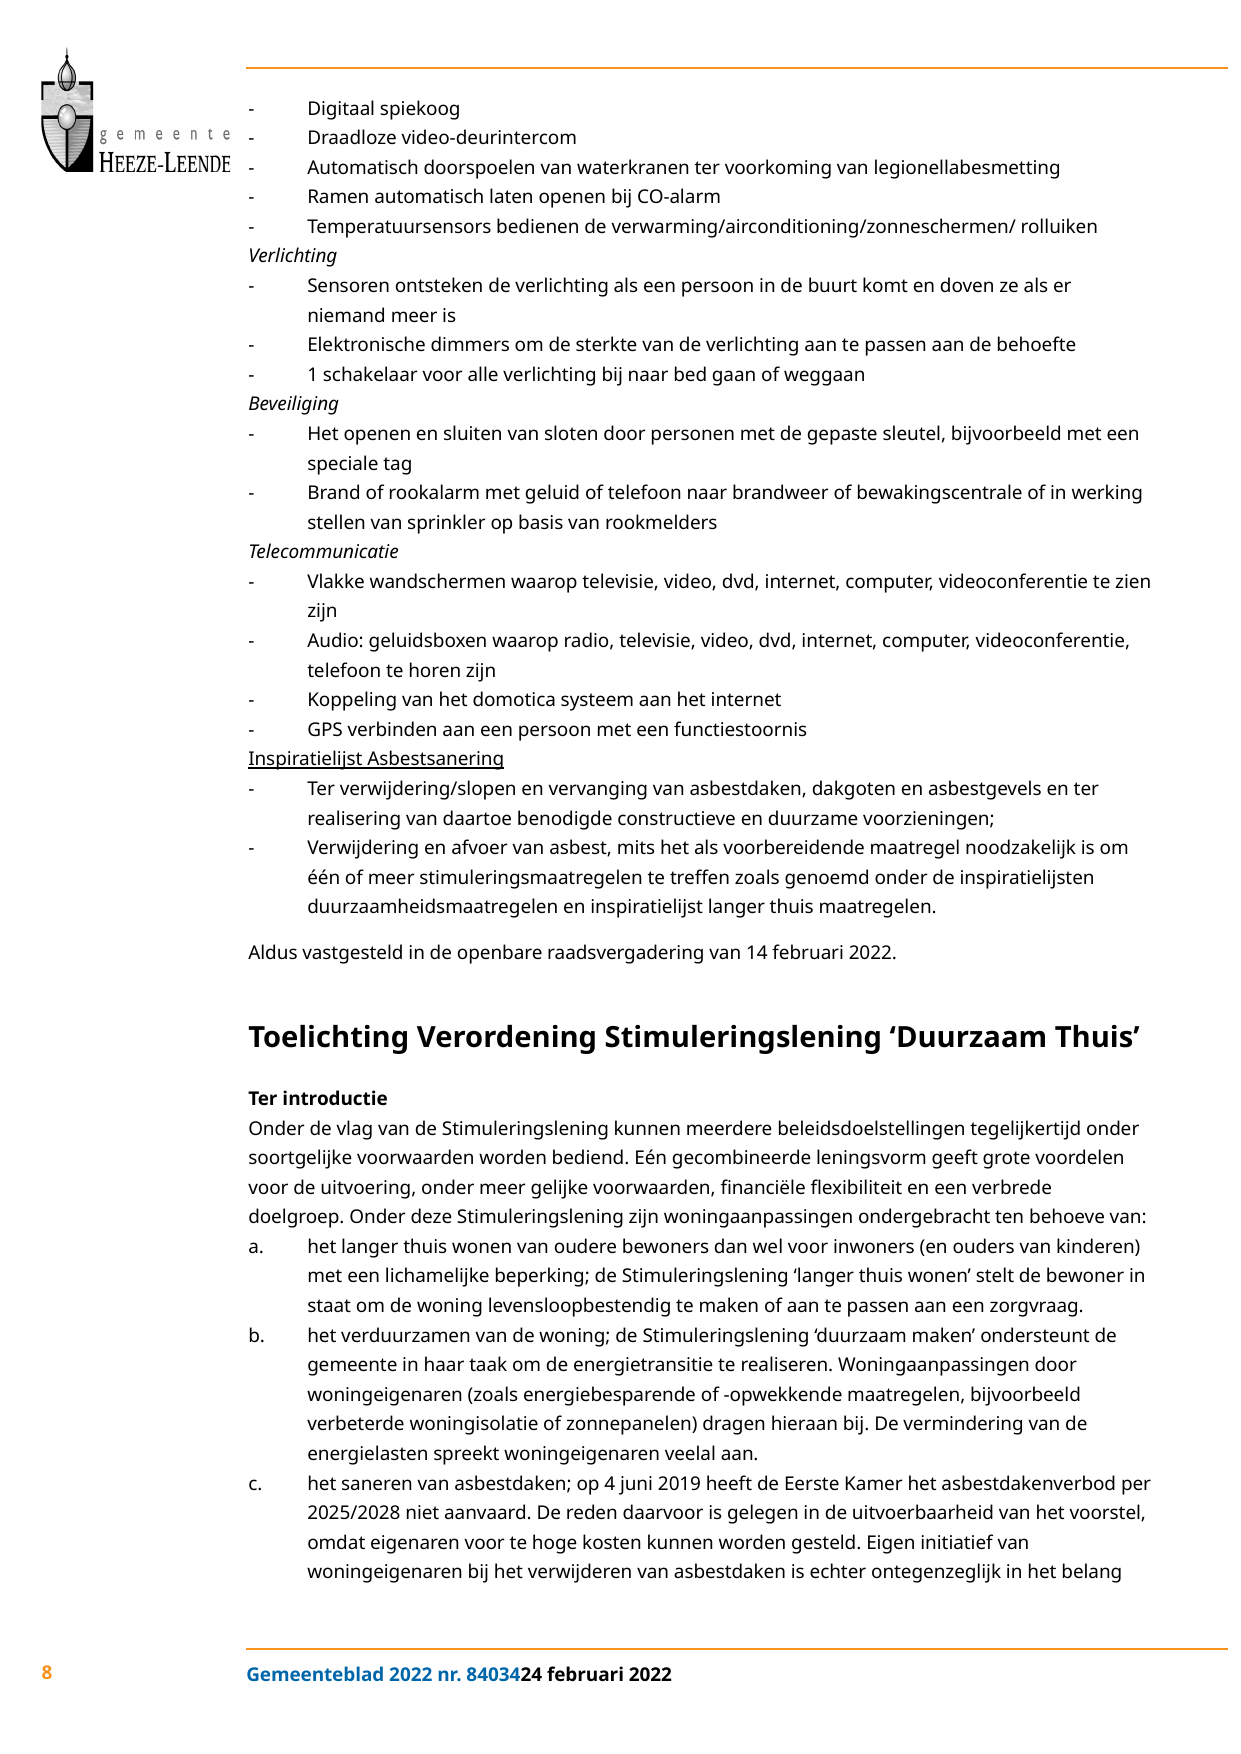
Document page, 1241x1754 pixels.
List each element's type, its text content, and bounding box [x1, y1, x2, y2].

list Digitaal spiekoog [248, 95, 1152, 121]
text Ter introductie [248, 1085, 1152, 1111]
list Audio: geluidsboxen waarop radio, televisie, video, dvd, internet, computer, videoconferentie, telefoon te horen zijn [248, 627, 1152, 683]
text Inspiratielijst Asbestsanering [248, 746, 1152, 771]
text Beveiliging [248, 391, 1152, 416]
text Telecommunicatie [248, 538, 1152, 564]
list Vlakke wandschermen waarop televisie, video, dvd, internet, computer, videoconferentie te zien zijn [248, 568, 1152, 623]
list het langer thuis wonen van oudere bewoners dan wel voor inwoners (en ouders van kinderen) met een lichamelijke beperking; de Stimuleringslening ‘langer thuis wonen’ stelt de bewoner in staat om de woning levensloopbestendig te maken of aan te passen aan een zorgvraag. [248, 1233, 1152, 1318]
list Verwijdering en afvoer van asbest, mits het als voorbereidende maatregel noodzakelijk is om één of meer stimuleringsmaatregelen te treffen zoals genoemd onder de inspiratielijsten duurzaamheidsmaatregelen en inspiratielijst langer thuis maatregelen. [248, 834, 1152, 919]
list Brand of rookalarm met geluid of telefoon naar brandweer of bewakingscentrale of in werking stellen van sprinkler op basis van rookmelders [248, 479, 1152, 535]
list Ter verwijdering/slopen en vervanging van asbestdaken, dakgoten en asbestgevels en ter realisering van daartoe benodigde constructieve en duurzame voorzieningen; [248, 775, 1152, 831]
list Koppeling van het domotica systeem aan het internet [248, 686, 1152, 712]
text Onder de vlag van de Stimuleringslening kunnen meerdere beleidsdoelstellingen tegelijkertijd onder soortgelijke voorwaarden worden bediend. Eén gecombineerde leningsvorm geeft grote voordelen voor de uitvoering, onder meer gelijke voorwaarden, financiële flexibiliteit en een verbrede doelgroep. Onder deze Stimuleringslening zijn woningaanpassingen ondergebracht ten behoeve van: [248, 1115, 1152, 1229]
list Automatisch doorspoelen van waterkranen ter voorkoming van legionellabesmetting [248, 154, 1152, 180]
list Sensoren ontsteken de verlichting als een persoon in de buurt komt en doven ze als er niemand meer is [248, 272, 1152, 328]
list het saneren van asbestdaken; op 4 juni 2019 heeft de Eerste Kamer het asbestdakenverbod per 2025/2028 niet aanvaard. De reden daarvoor is gelegen in de uitvoerbaarheid van het voorstel, omdat eigenaren voor te hoge kosten kunnen worden gesteld. Eigen initiatief van woningeigenaren bij het verwijderen van asbestdaken is echter ontegenzeglijk in het belang [248, 1470, 1152, 1584]
text Verlichting [248, 243, 1152, 268]
text Toelichting Verordening Stimuleringslening ‘Duurzaam Thuis’ [248, 1016, 1152, 1056]
text Aldus vastgesteld in de openbare raadsvergadering van 14 februari 2022. [248, 939, 1152, 965]
list het verduurzamen van de woning; de Stimuleringslening ‘duurzaam maken’ ondersteunt de gemeente in haar taak om de energietransitie te realiseren. Woningaanpassingen door woningeigenaren (zoals energiebesparende of -opwekkende maatregelen, bijvoorbeeld verbeterde woningisolatie of zonnepanelen) dragen hieraan bij. De vermindering van de energielasten spreekt woningeigenaren veelal aan. [248, 1322, 1152, 1466]
list Ramen automatisch laten openen bij CO-alarm [248, 183, 1152, 209]
picture [41, 47, 231, 172]
list 1 schakelaar voor alle verlichting bij naar bed gaan of weggaan [248, 361, 1152, 387]
list GPS verbinden aan een persoon met een functiestoornis [248, 716, 1152, 742]
list Het openen en sluiten van sloten door personen met de gepaste sleutel, bijvoorbeeld met een speciale tag [248, 420, 1152, 476]
list Elektronische dimmers om de sterkte van de verlichting aan te passen aan de behoefte [248, 331, 1152, 357]
list Draadloze video-deurintercom [248, 124, 1152, 150]
list Temperatuursensors bedienen de verwarming/airconditioning/zonneschermen/ rolluiken [248, 213, 1152, 239]
